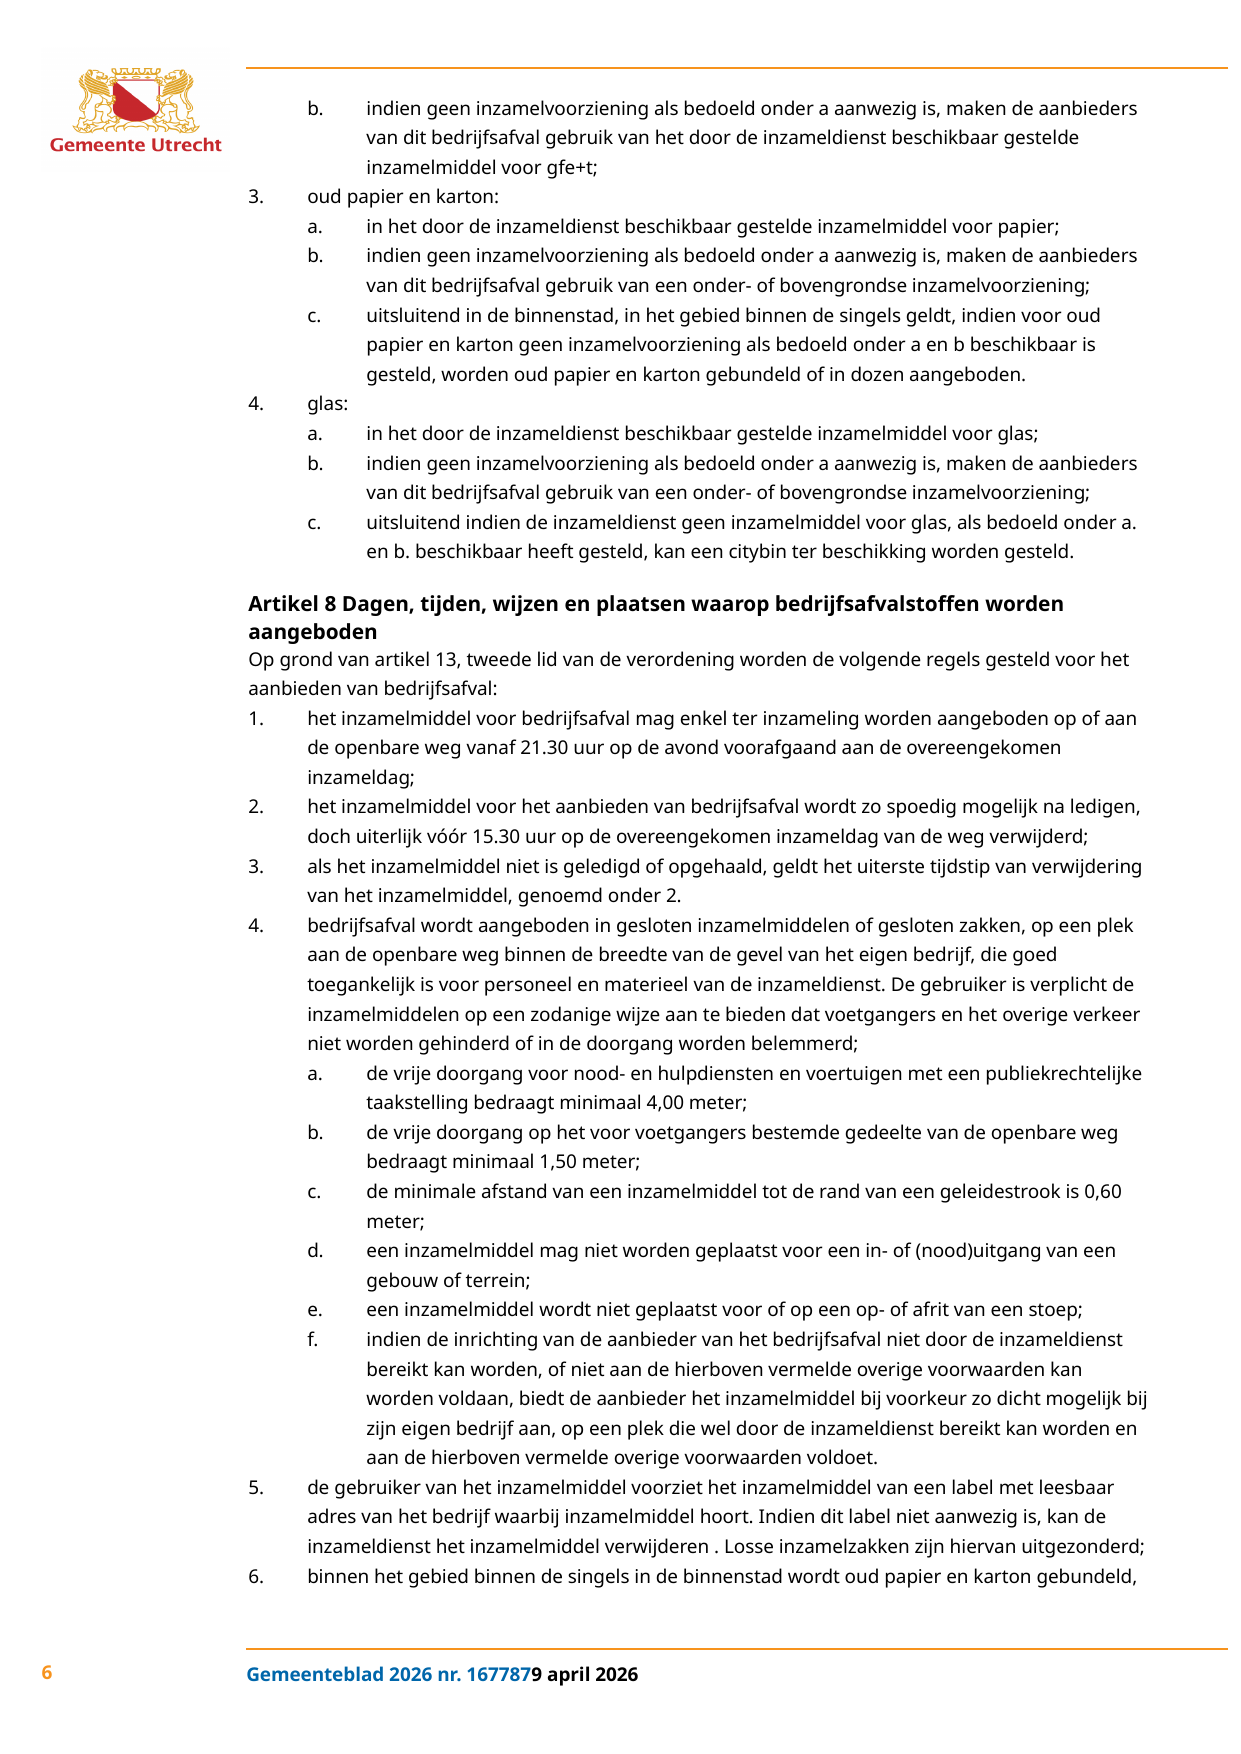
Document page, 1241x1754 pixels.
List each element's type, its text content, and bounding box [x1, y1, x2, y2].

list een inzamelmiddel wordt niet geplaatst voor of op een op- of afrit van een stoep; [307, 1297, 1152, 1322]
list de gebruiker van het inzamelmiddel voorziet het inzamelmiddel van een label met leesbaar adres van het bedrijf waarbij inzamelmiddel hoort. Indien dit label niet aanwezig is, kan de inzameldienst het inzamelmiddel verwijderen . Losse inzamelzakken zijn hiervan uitgezonderd; [248, 1474, 1152, 1559]
list uitsluitend in de binnenstad, in het gebied binnen de singels geldt, indien voor oud papier en karton geen inzamelvoorziening als bedoeld onder a en b beschikbaar is gesteld, worden oud papier en karton gebundeld of in dozen aangeboden. [307, 302, 1152, 387]
text Op grond van artikel 13, tweede lid van de verordening worden de volgende regels gesteld voor het aanbieden van bedrijfsafval: [248, 646, 1152, 701]
list indien de inrichting van de aanbieder van het bedrijfsafval niet door de inzameldienst bereikt kan worden, of niet aan de hierboven vermelde overige voorwaarden kan worden voldaan, biedt de aanbieder het inzamelmiddel bij voorkeur zo dicht mogelijk bij zijn eigen bedrijf aan, op een plek die wel door de inzameldienst bereikt kan worden en aan de hierboven vermelde overige voorwaarden voldoet. [307, 1326, 1152, 1470]
list in het door de inzameldienst beschikbaar gestelde inzamelmiddel voor papier; [307, 213, 1152, 239]
list oud papier en karton: [248, 183, 1152, 209]
list binnen het gebied binnen de singels in de binnenstad wordt oud papier en karton gebundeld, [248, 1563, 1152, 1589]
list de minimale afstand van een inzamelmiddel tot de rand van een geleidestrook is 0,60 meter; [307, 1178, 1152, 1234]
list in het door de inzameldienst beschikbaar gestelde inzamelmiddel voor glas; [307, 420, 1152, 446]
list indien geen inzamelvoorziening als bedoeld onder a aanwezig is, maken de aanbieders van dit bedrijfsafval gebruik van een onder- of bovengrondse inzamelvoorziening; [307, 450, 1152, 505]
list de vrije doorgang op het voor voetgangers bestemde gedeelte van de openbare weg bedraagt minimaal 1,50 meter; [307, 1119, 1152, 1174]
list indien geen inzamelvoorziening als bedoeld onder a aanwezig is, maken de aanbieders van dit bedrijfsafval gebruik van een onder- of bovengrondse inzamelvoorziening; [307, 243, 1152, 298]
list het inzamelmiddel voor bedrijfsafval mag enkel ter inzameling worden aangeboden op of aan de openbare weg vanaf 21.30 uur op de avond voorafgaand aan de overeengekomen inzameldag; [248, 705, 1152, 790]
list een inzamelmiddel mag niet worden geplaatst voor een in- of (nood)uitgang van een gebouw of terrein; [307, 1237, 1152, 1293]
list als het inzamelmiddel niet is geledigd of opgehaald, geldt het uiterste tijdstip van verwijdering van het inzamelmiddel, genoemd onder 2. [248, 853, 1152, 908]
list uitsluitend indien de inzameldienst geen inzamelmiddel voor glas, als bedoeld onder a. en b. beschikbaar heeft gesteld, kan een citybin ter beschikking worden gesteld. [307, 509, 1152, 564]
list het inzamelmiddel voor het aanbieden van bedrijfsafval wordt zo spoedig mogelijk na ledigen, doch uiterlijk vóór 15.30 uur op de overeengekomen inzameldag van de weg verwijderd; [248, 794, 1152, 849]
list de vrije doorgang voor nood- en hulpdiensten en voertuigen met een publiekrechtelijke taakstelling bedraagt minimaal 4,00 meter; [307, 1060, 1152, 1115]
text Artikel 8 Dagen, tijden, wijzen en plaatsen waarop bedrijfsafvalstoffen worden aangeboden [248, 589, 1152, 646]
list bedrijfsafval wordt aangeboden in gesloten inzamelmiddelen of gesloten zakken, op een plek aan de openbare weg binnen de breedte van de gevel van het eigen bedrijf, die goed toegankelijk is voor personeel en materieel van de inzameldienst. De gebruiker is verplicht de inzamelmiddelen op een zodanige wijze aan te bieden dat voetgangers en het overige verkeer niet worden gehinderd of in de doorgang worden belemmerd; [248, 912, 1152, 1056]
list indien geen inzamelvoorziening als bedoeld onder a aanwezig is, maken de aanbieders van dit bedrijfsafval gebruik van het door de inzameldienst beschikbaar gestelde inzamelmiddel voor gfe+t; [307, 95, 1152, 180]
picture [41, 47, 231, 172]
list glas: [248, 391, 1152, 416]
